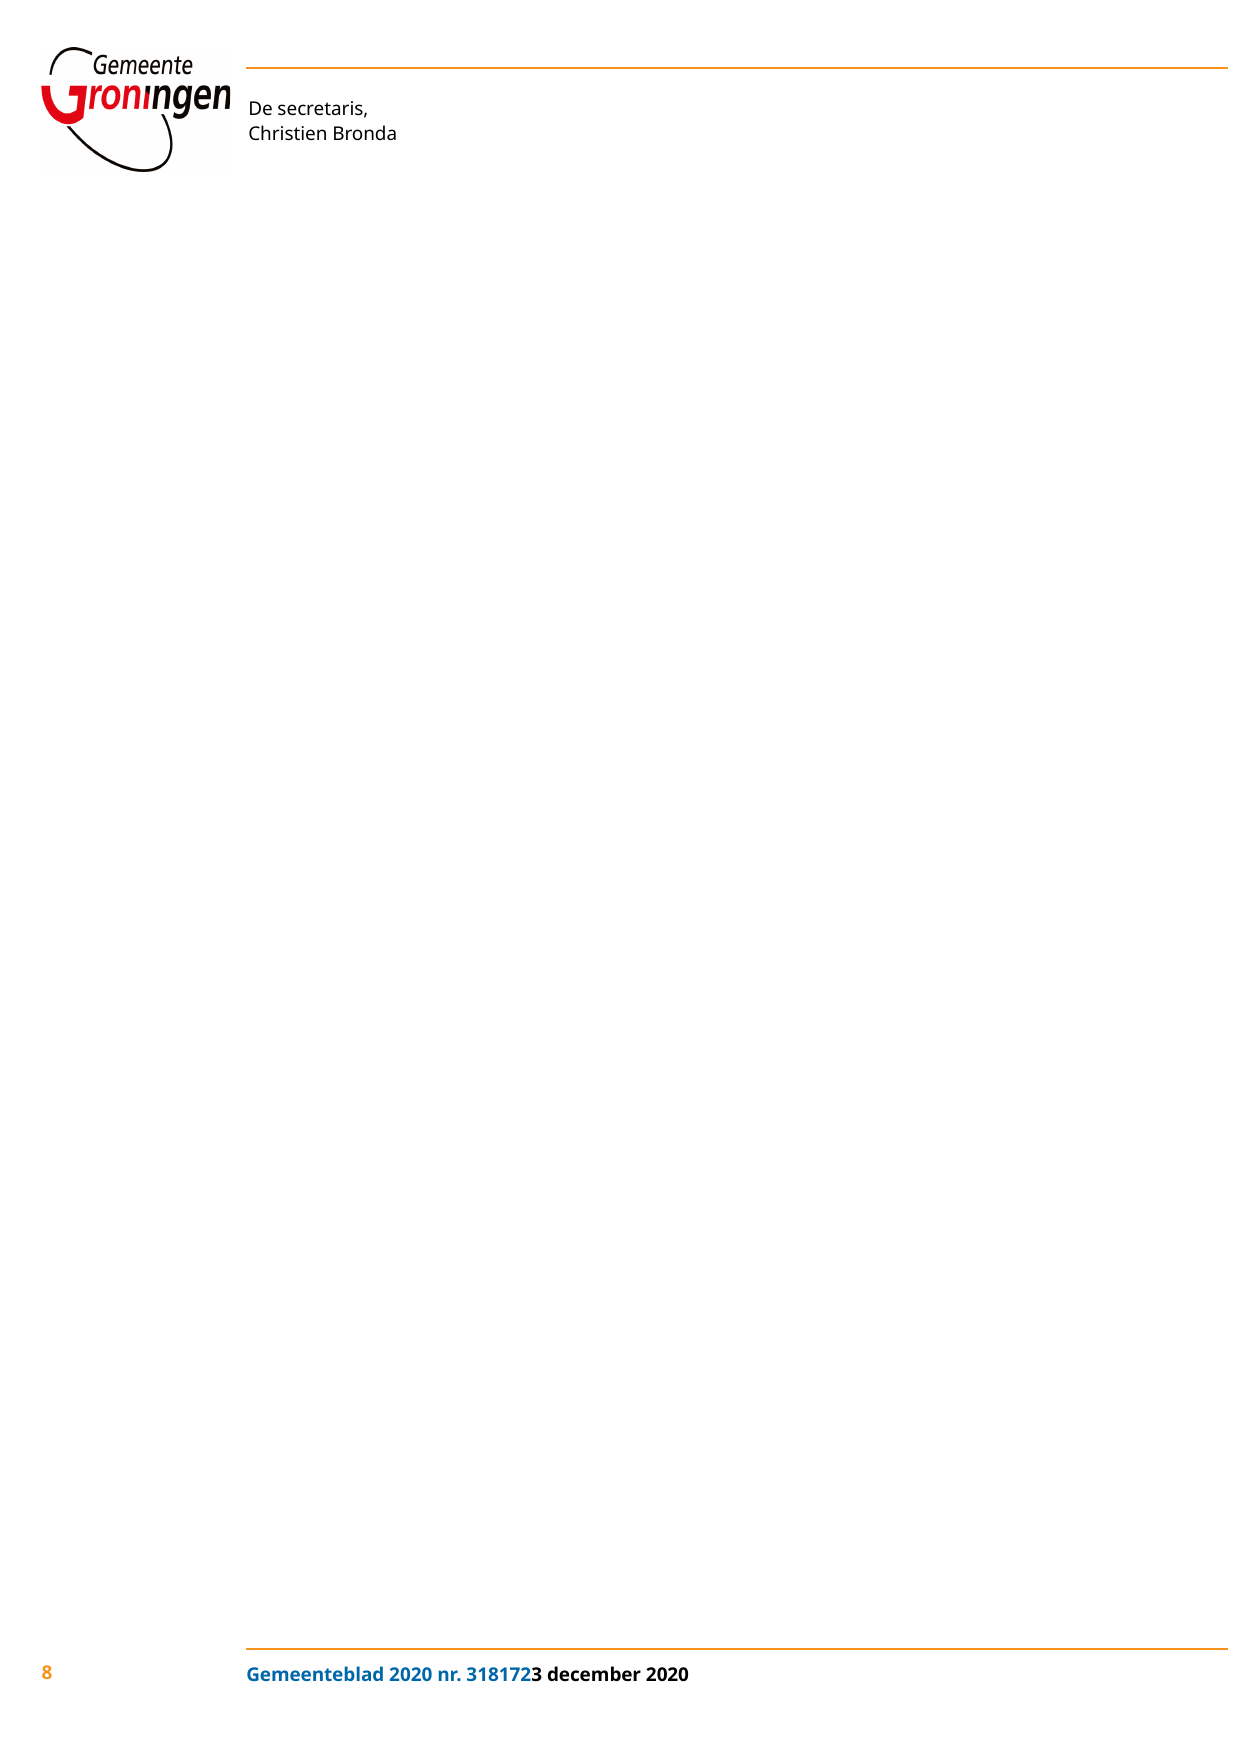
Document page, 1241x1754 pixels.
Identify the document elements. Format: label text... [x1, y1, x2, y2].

picture [41, 47, 231, 172]
text De secretaris, [248, 95, 1152, 121]
text Christien Bronda [248, 121, 1152, 146]
